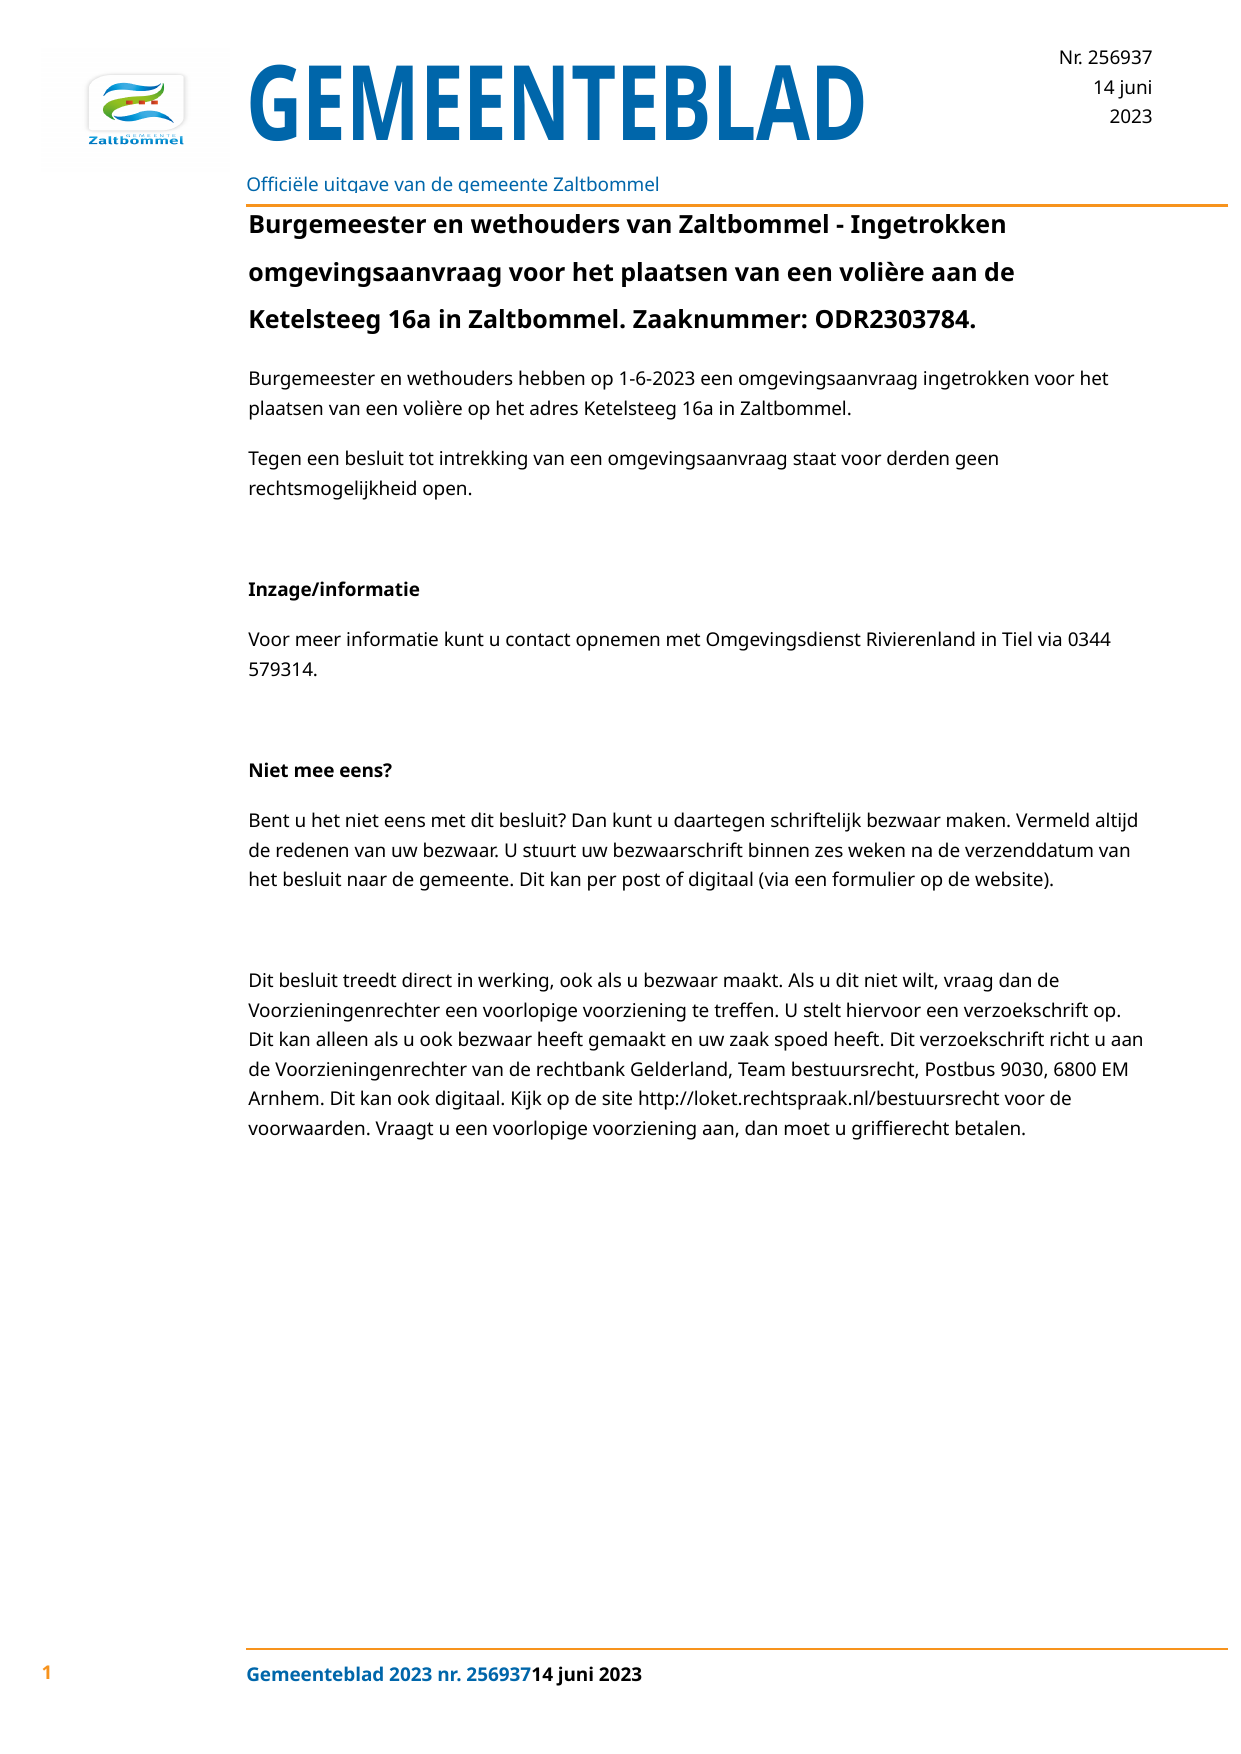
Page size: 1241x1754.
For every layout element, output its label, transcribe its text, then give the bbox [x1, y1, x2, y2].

picture [41, 47, 231, 172]
text Voor meer informatie kunt u contact opnemen met Omgevingsdienst Rivierenland in Tiel via 0344 579314. [248, 626, 1152, 682]
text Tegen een besluit tot intrekking van een omgevingsaanvraag staat voor derden geen rechtsmogelijkheid open. [248, 446, 1152, 501]
text Dit besluit treedt direct in werking, ook als u bezwaar maakt. Als u dit niet wilt, vraag dan de Voorzieningenrechter een voorlopige voorziening te treffen. U stelt hiervoor een verzoekschrift op. Dit kan alleen als u ook bezwaar heeft gemaakt en uw zaak spoed heeft. Dit verzoekschrift richt u aan de Voorzieningenrechter van de rechtbank Gelderland, Team bestuursrecht, Postbus 9030, 6800 EM Arnhem. Dit kan ook digitaal. Kijk op de site http://loket.rechtspraak.nl/bestuursrecht voor de voorwaarden. Vraagt u een voorlopige voorziening aan, dan moet u griffierecht betalen. [248, 967, 1152, 1141]
text Burgemeester en wethouders hebben op 1-6-2023 een omgevingsaanvraag ingetrokken voor het plaatsen van een volière op het adres Ketelsteeg 16a in Zaltbommel. [248, 366, 1152, 421]
text Niet mee eens? [248, 757, 1152, 782]
text Bent u het niet eens met dit besluit? Dan kunt u daartegen schriftelijk bezwaar maken. Vermeld altijd de redenen van uw bezwaar. U stuurt uw bezwaarschrift binnen zes weken na de verzenddatum van het besluit naar de gemeente. Dit kan per post of digitaal (via een formulier op de website). [248, 807, 1152, 892]
text Burgemeester en wethouders van Zaltbommel - Ingetrokken omgevingsaanvraag voor het plaatsen van een volière aan de Ketelsteeg 16a in Zaltbommel. Zaaknummer: ODR2303784. [248, 207, 1152, 336]
text Inzage/informatie [248, 576, 1152, 602]
